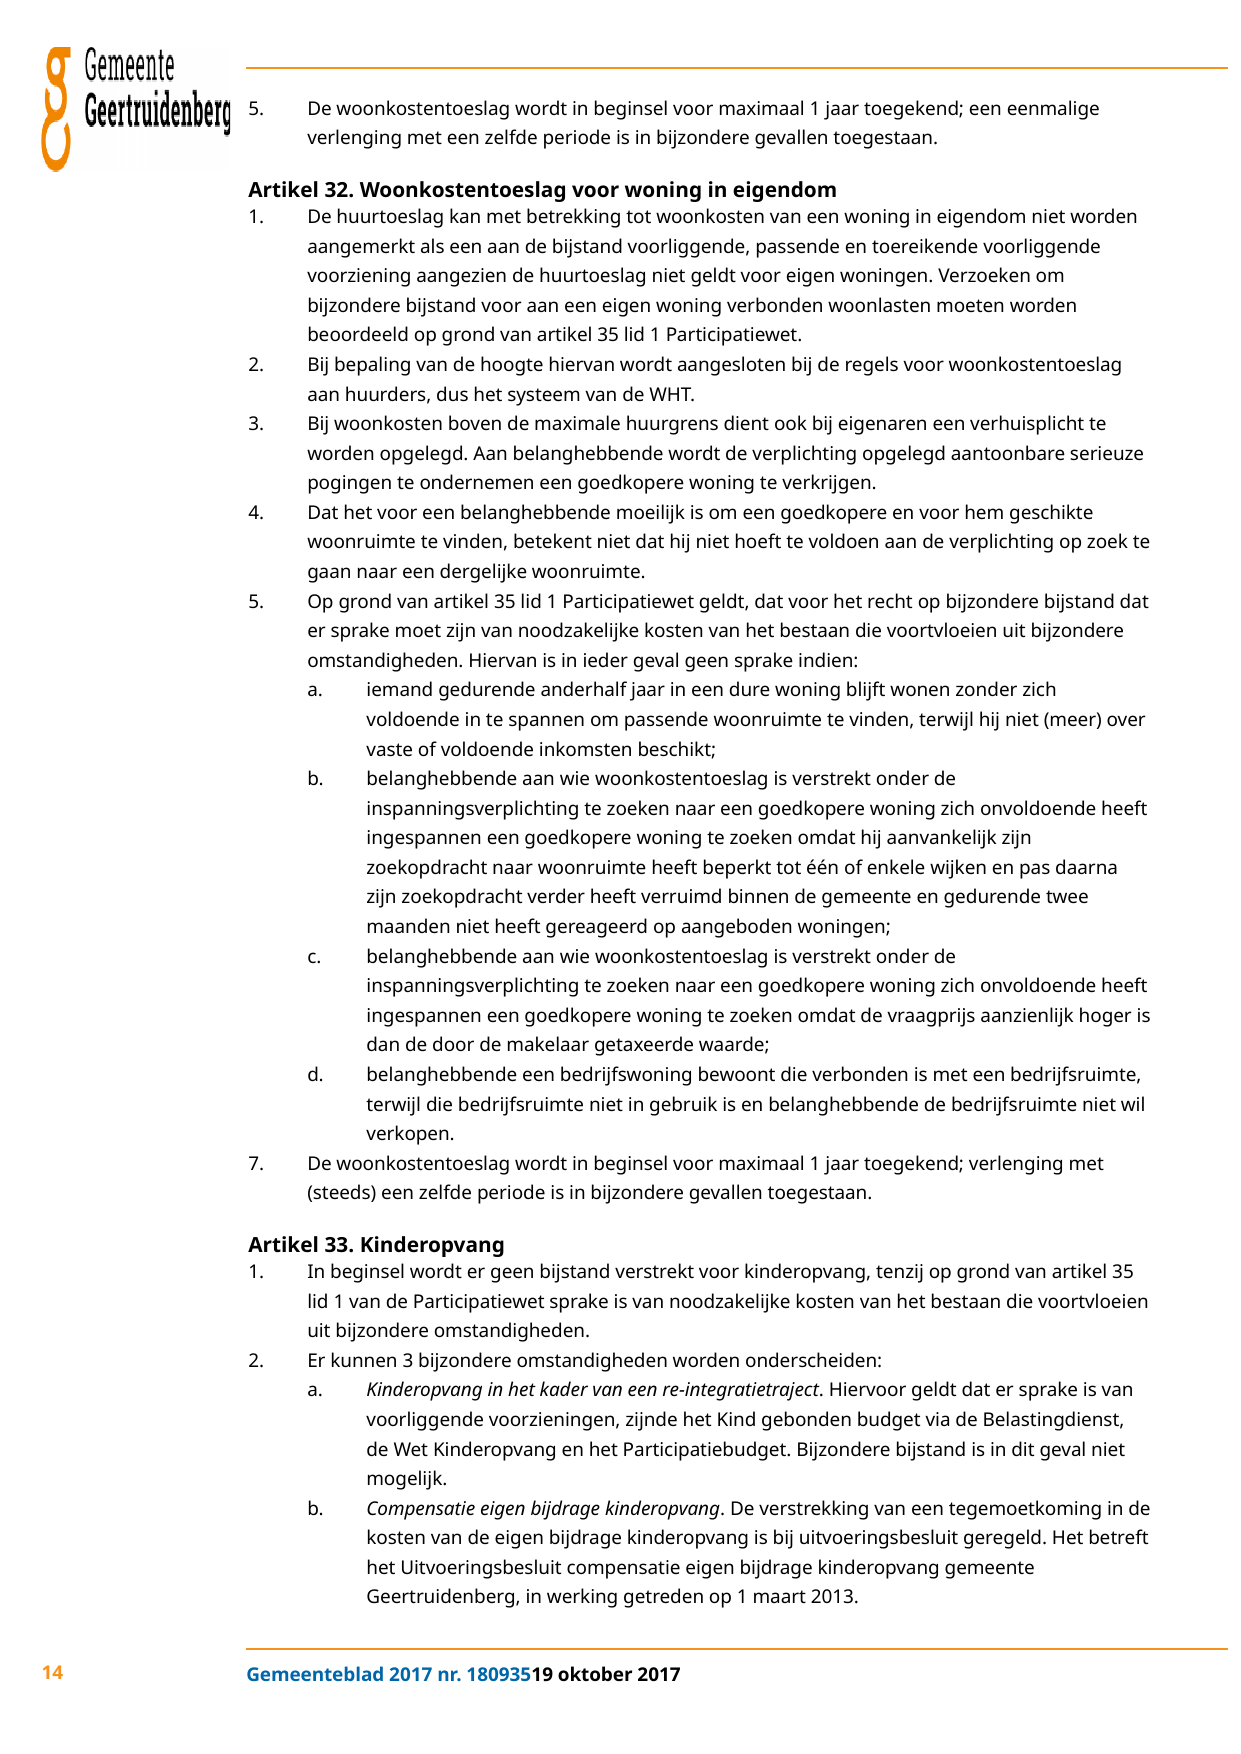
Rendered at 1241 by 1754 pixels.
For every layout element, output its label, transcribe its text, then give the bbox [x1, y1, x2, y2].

list De woonkostentoeslag wordt in beginsel voor maximaal 1 jaar toegekend; een eenmalige verlenging met een zelfde periode is in bijzondere gevallen toegestaan. [248, 95, 1152, 150]
list belanghebbende aan wie woonkostentoeslag is verstrekt onder de inspanningsverplichting te zoeken naar een goedkopere woning zich onvoldoende heeft ingespannen een goedkopere woning te zoeken omdat de vraagprijs aanzienlijk hoger is dan de door de makelaar getaxeerde waarde; [307, 943, 1152, 1057]
picture [41, 47, 231, 172]
list belanghebbende een bedrijfswoning bewoont die verbonden is met een bedrijfsruimte, terwijl die bedrijfsruimte niet in gebruik is en belanghebbende de bedrijfsruimte niet wil verkopen. [307, 1061, 1152, 1146]
text Artikel 33. Kinderopvang [248, 1230, 1152, 1258]
list Bij bepaling van de hoogte hiervan wordt aangesloten bij de regels voor woonkostentoeslag aan huurders, dus het systeem van de WHT. [248, 351, 1152, 406]
list Bij woonkosten boven de maximale huurgrens dient ook bij eigenaren een verhuisplicht te worden opgelegd. Aan belanghebbende wordt de verplichting opgelegd aantoonbare serieuze pogingen te ondernemen een goedkopere woning te verkrijgen. [248, 410, 1152, 495]
list Er kunnen 3 bijzondere omstandigheden worden onderscheiden: [248, 1347, 1152, 1373]
list iemand gedurende anderhalf jaar in een dure woning blijft wonen zonder zich voldoende in te spannen om passende woonruimte te vinden, terwijl hij niet (meer) over vaste of voldoende inkomsten beschikt; [307, 677, 1152, 761]
list In beginsel wordt er geen bijstand verstrekt voor kinderopvang, tenzij op grond van artikel 35 lid 1 van de Participatiewet sprake is van noodzakelijke kosten van het bestaan die voortvloeien uit bijzondere omstandigheden. [248, 1258, 1152, 1343]
list De woonkostentoeslag wordt in beginsel voor maximaal 1 jaar toegekend; verlenging met (steeds) een zelfde periode is in bijzondere gevallen toegestaan. [248, 1150, 1152, 1205]
text Artikel 32. Woonkostentoeslag voor woning in eigendom [248, 175, 1152, 203]
list Op grond van artikel 35 lid 1 Participatiewet geldt, dat voor het recht op bijzondere bijstand dat er sprake moet zijn van noodzakelijke kosten van het bestaan die voortvloeien uit bijzondere omstandigheden. Hiervan is in ieder geval geen sprake indien: [248, 588, 1152, 673]
list Dat het voor een belanghebbende moeilijk is om een goedkopere en voor hem geschikte woonruimte te vinden, betekent niet dat hij niet hoeft te voldoen aan de verplichting op zoek te gaan naar een dergelijke woonruimte. [248, 499, 1152, 584]
list Compensatie eigen bijdrage kinderopvang. De verstrekking van een tegemoetkoming in de kosten van de eigen bijdrage kinderopvang is bij uitvoeringsbesluit geregeld. Het betreft het Uitvoeringsbesluit compensatie eigen bijdrage kinderopvang gemeente Geertruidenberg, in werking getreden op 1 maart 2013. [307, 1495, 1152, 1609]
list De huurtoeslag kan met betrekking tot woonkosten van een woning in eigendom niet worden aangemerkt als een aan de bijstand voorliggende, passende en toereikende voorliggende voorziening aangezien de huurtoeslag niet geldt voor eigen woningen. Verzoeken om bijzondere bijstand voor aan een eigen woning verbonden woonlasten moeten worden beoordeeld op grond van artikel 35 lid 1 Participatiewet. [248, 203, 1152, 347]
list Kinderopvang in het kader van een re-integratietraject. Hiervoor geldt dat er sprake is van voorliggende voorzieningen, zijnde het Kind gebonden budget via de Belastingdienst, de Wet Kinderopvang en het Participatiebudget. Bijzondere bijstand is in dit geval niet mogelijk. [307, 1377, 1152, 1491]
list belanghebbende aan wie woonkostentoeslag is verstrekt onder de inspanningsverplichting te zoeken naar een goedkopere woning zich onvoldoende heeft ingespannen een goedkopere woning te zoeken omdat hij aanvankelijk zijn zoekopdracht naar woonruimte heeft beperkt tot één of enkele wijken en pas daarna zijn zoekopdracht verder heeft verruimd binnen de gemeente en gedurende twee maanden niet heeft gereageerd op aangeboden woningen; [307, 765, 1152, 939]
